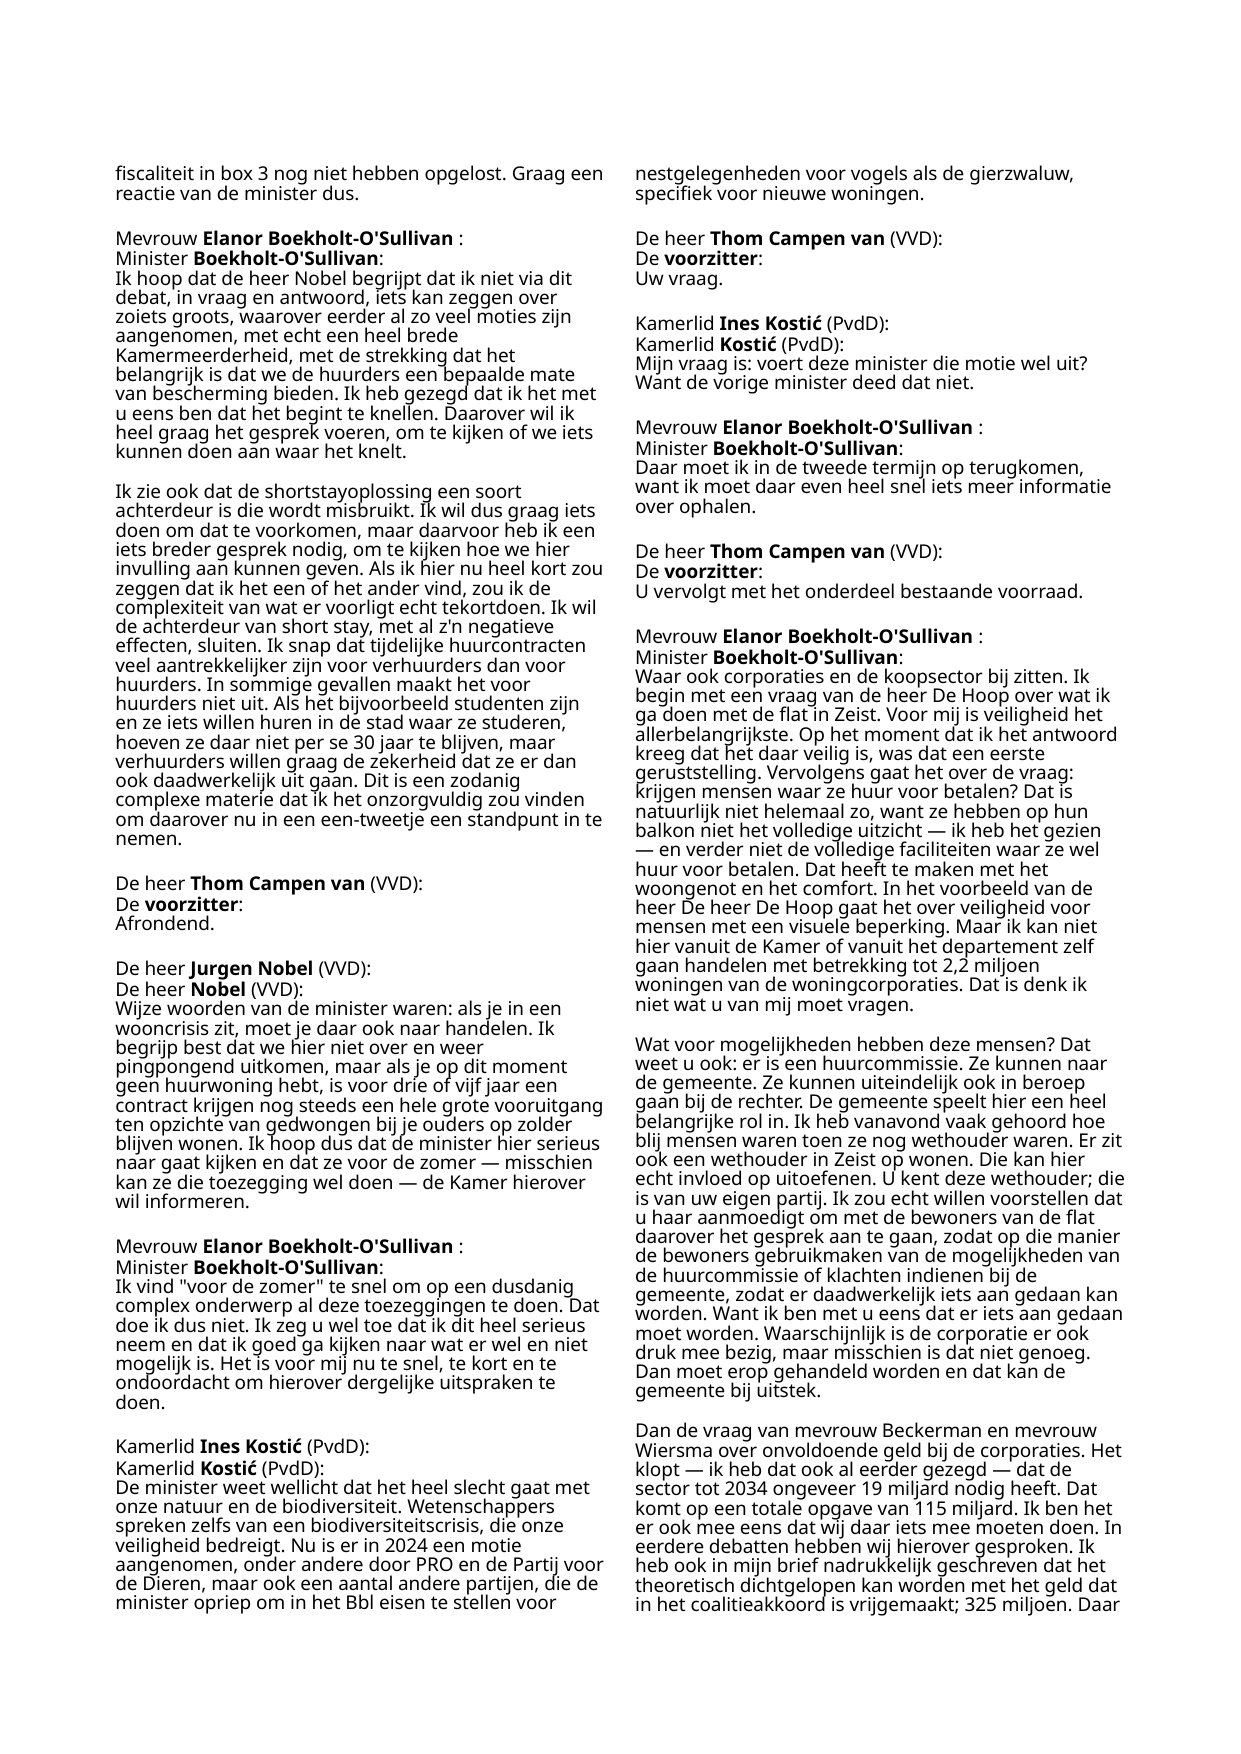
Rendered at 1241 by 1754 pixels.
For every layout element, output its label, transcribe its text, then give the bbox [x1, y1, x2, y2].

text Kamerlid Ines Kostić (PvdD): [115, 1434, 605, 1459]
text De voorzitter: [115, 896, 605, 915]
text Wat voor mogelijkheden hebben deze mensen? Dat weet u ook: er is een huurcommissie. Ze kunnen naar de gemeente. Ze kunnen uiteindelijk ook in beroep gaan bij de rechter. De gemeente speelt hier een heel belangrijke rol in. Ik heb vanavond vaak gehoord hoe blij mensen waren toen ze nog wethouder waren. Er zit ook een wethouder in Zeist op wonen. Die kan hier echt invloed op uitoefenen. U kent deze wethouder; die is van uw eigen partij. Ik zou echt willen voorstellen dat u haar aanmoedigt om met de bewoners van de flat daarover het gesprek aan te gaan, zodat op die manier de bewoners gebruikmaken van de mogelijkheden van de huurcommissie of klachten indienen bij de gemeente, zodat er daadwerkelijk iets aan gedaan kan worden. Want ik ben met u eens dat er iets aan gedaan moet worden. Waarschijnlijk is de corporatie er ook druk mee bezig, maar misschien is dat niet genoeg. Dan moet erop gehandeld worden en dat kan de gemeente bij uitstek. [635, 1036, 1125, 1402]
text Dan de vraag van mevrouw Beckerman en mevrouw Wiersma over onvoldoende geld bij de corporaties. Het klopt — ik heb dat ook al eerder gezegd — dat de sector tot 2034 ongeveer 19 miljard nodig heeft. Dat komt op een totale opgave van 115 miljard. Ik ben het er ook mee eens dat wij daar iets mee moeten doen. In eerdere debatten hebben wij hierover gesproken. Ik heb ook in mijn brief nadrukkelijk geschreven dat het theoretisch dichtgelopen kan worden met het geld dat in het coalitieakkoord is vrijgemaakt; 325 miljoen. Daar [635, 1422, 1125, 1615]
text U vervolgt met het onderdeel bestaande voorraad. [635, 583, 1125, 602]
text De heer Thom Campen van (VVD): [635, 538, 1125, 563]
text Minister Boekholt-O'Sullivan: [115, 1259, 605, 1278]
text De voorzitter: [635, 250, 1125, 270]
text Mijn vraag is: voert deze minister die motie wel uit? Want de vorige minister deed dat niet. [635, 355, 1125, 393]
text De minister weet wellicht dat het heel slecht gaat met onze natuur en de biodiversiteit. Wetenschappers spreken zelfs van een biodiversiteitscrisis, die onze veiligheid bedreigt. Nu is er in 2024 een motie aangenomen, onder andere door PRO en de Partij voor de Dieren, maar ook een aantal andere partijen, die de minister opriep om in het Bbl eisen te stellen voor [115, 1479, 605, 1614]
text Kamerlid Kostić (PvdD): [635, 336, 1125, 355]
text De heer Thom Campen van (VVD): [115, 870, 605, 896]
text Daar moet ik in de tweede termijn op terugkomen, want ik moet daar even heel snel iets meer informatie over ophalen. [635, 459, 1125, 517]
text Kamerlid Ines Kostić (PvdD): [635, 310, 1125, 336]
text fiscaliteit in box 3 nog niet hebben opgelost. Graag een reactie van de minister dus. [115, 165, 605, 204]
text Afrondend. [115, 915, 605, 934]
text Kamerlid Kostić (PvdD): [115, 1459, 605, 1479]
text Mevrouw Elanor Boekholt-O'Sullivan : [115, 1233, 605, 1259]
text Minister Boekholt-O'Sullivan: [635, 649, 1125, 668]
text Minister Boekholt-O'Sullivan: [115, 250, 605, 270]
text Mevrouw Elanor Boekholt-O'Sullivan : [635, 414, 1125, 440]
text Ik hoop dat de heer Nobel begrijpt dat ik niet via dit debat, in vraag en antwoord, iets kan zeggen over zoiets groots, waarover eerder al zo veel moties zijn aangenomen, met echt een heel brede Kamermeerderheid, met de strekking dat het belangrijk is dat we de huurders een bepaalde mate van bescherming bieden. Ik heb gezegd dat ik het met u eens ben dat het begint te knellen. Daarover wil ik heel graag het gesprek voeren, om te kijken of we iets kunnen doen aan waar het knelt. [115, 270, 605, 462]
text Waar ook corporaties en de koopsector bij zitten. Ik begin met een vraag van de heer De Hoop over wat ik ga doen met de flat in Zeist. Voor mij is veiligheid het allerbelangrijkste. Op het moment dat ik het antwoord kreeg dat het daar veilig is, was dat een eerste geruststelling. Vervolgens gaat het over de vraag: krijgen mensen waar ze huur voor betalen? Dat is natuurlijk niet helemaal zo, want ze hebben op hun balkon niet het volledige uitzicht — ik heb het gezien — en verder niet de volledige faciliteiten waar ze wel huur voor betalen. Dat heeft te maken met het woongenot en het comfort. In het voorbeeld van de heer De heer De Hoop gaat het over veiligheid voor mensen met een visuele beperking. Maar ik kan niet hier vanuit de Kamer of vanuit het departement zelf gaan handelen met betrekking tot 2,2 miljoen woningen van de woningcorporaties. Dat is denk ik niet wat u van mij moet vragen. [635, 668, 1125, 1015]
text Minister Boekholt-O'Sullivan: [635, 440, 1125, 459]
text nestgelegenheden voor vogels als de gierzwaluw, specifiek voor nieuwe woningen. [635, 165, 1125, 204]
text Wijze woorden van de minister waren: als je in een wooncrisis zit, moet je daar ook naar handelen. Ik begrijp best dat we hier niet over en weer pingpongend uitkomen, maar als je op dit moment geen huurwoning hebt, is voor drie of vijf jaar een contract krijgen nog steeds een hele grote vooruitgang ten opzichte van gedwongen bij je ouders op zolder blijven wonen. Ik hoop dus dat de minister hier serieus naar gaat kijken en dat ze voor de zomer — misschien kan ze die toezegging wel doen — de Kamer hierover wil informeren. [115, 1000, 605, 1212]
text De voorzitter: [635, 563, 1125, 583]
text Ik zie ook dat de shortstayoplossing een soort achterdeur is die wordt misbruikt. Ik wil dus graag iets doen om dat te voorkomen, maar daarvoor heb ik een iets breder gesprek nodig, om te kijken hoe we hier invulling aan kunnen geven. Als ik hier nu heel kort zou zeggen dat ik het een of het ander vind, zou ik de complexiteit van wat er voorligt echt tekortdoen. Ik wil de achterdeur van short stay, met al z'n negatieve effecten, sluiten. Ik snap dat tijdelijke huurcontracten veel aantrekkelijker zijn voor verhuurders dan voor huurders. In sommige gevallen maakt het voor huurders niet uit. Als het bijvoorbeeld studenten zijn en ze iets willen huren in de stad waar ze studeren, hoeven ze daar niet per se 30 jaar te blijven, maar verhuurders willen graag de zekerheid dat ze er dan ook daadwerkelijk uit gaan. Dit is een zodanig complexe materie dat ik het onzorgvuldig zou vinden om daarover nu in een een-tweetje een standpunt in te nemen. [115, 483, 605, 849]
text De heer Nobel (VVD): [115, 981, 605, 1000]
text Uw vraag. [635, 270, 1125, 289]
text De heer Thom Campen van (VVD): [635, 225, 1125, 250]
text De heer Jurgen Nobel (VVD): [115, 955, 605, 981]
text Mevrouw Elanor Boekholt-O'Sullivan : [115, 225, 605, 250]
text Ik vind "voor de zomer" te snel om op een dusdanig complex onderwerp al deze toezeggingen te doen. Dat doe ik dus niet. Ik zeg u wel toe dat ik dit heel serieus neem en dat ik goed ga kijken naar wat er wel en niet mogelijk is. Het is voor mij nu te snel, te kort en te ondoordacht om hierover dergelijke uitspraken te doen. [115, 1278, 605, 1413]
text Mevrouw Elanor Boekholt-O'Sullivan : [635, 623, 1125, 649]
